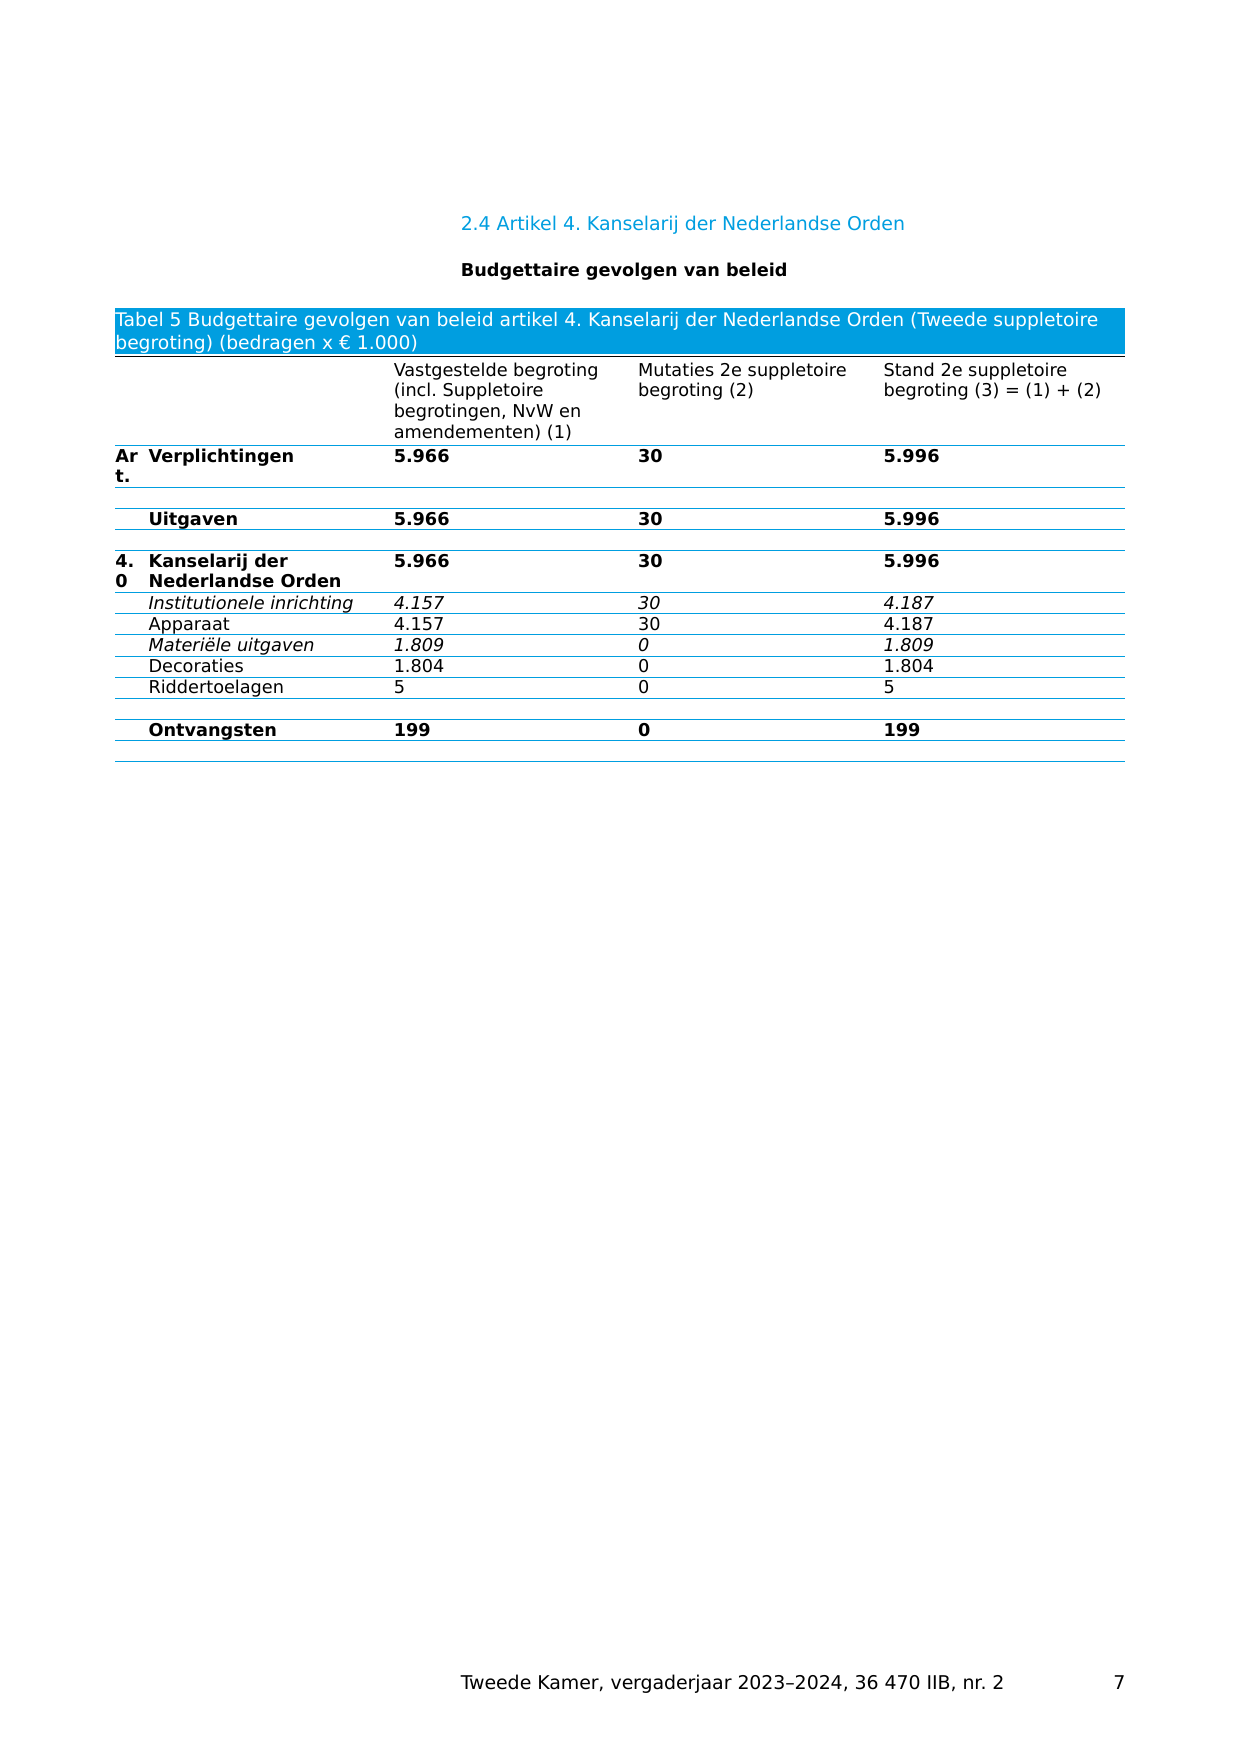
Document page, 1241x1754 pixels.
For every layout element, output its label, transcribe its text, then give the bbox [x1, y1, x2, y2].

table_cell 4.0 [115, 551, 145, 592]
table_cell [115, 488, 145, 508]
table_cell Vastgestelde begroting (incl. Suppletoire begrotingen, NvW en amendementen) (1) [391, 357, 635, 445]
table_cell 30 [635, 551, 880, 592]
table_cell [115, 614, 145, 634]
table_cell [115, 509, 145, 529]
table_cell 5.966 [391, 509, 635, 529]
table_cell [880, 530, 1125, 550]
table_cell 1.809 [880, 635, 1125, 656]
table_cell [391, 488, 635, 508]
table_cell [391, 699, 635, 719]
table_cell [145, 530, 391, 550]
table_cell Verplichtingen [145, 446, 391, 487]
table_cell [145, 699, 391, 719]
table_cell 5.966 [391, 551, 635, 592]
table_cell [880, 488, 1125, 508]
table_cell 5.966 [391, 446, 635, 487]
table_cell 5 [391, 678, 635, 698]
table_cell 0 [635, 657, 880, 677]
table_cell Mutaties 2e suppletoire begroting (2) [635, 357, 880, 445]
table_cell [880, 741, 1125, 761]
table_cell [115, 593, 145, 613]
table_cell 1.804 [391, 657, 635, 677]
table_cell [635, 741, 880, 761]
table_cell Apparaat [145, 614, 391, 634]
table_cell 30 [635, 509, 880, 529]
table_cell 30 [635, 614, 880, 634]
table_cell 0 [635, 678, 880, 698]
table_cell [115, 357, 145, 445]
table_cell [145, 488, 391, 508]
table_cell 30 [635, 446, 880, 487]
table_cell 5.996 [880, 446, 1125, 487]
table_cell [391, 741, 635, 761]
table_cell [391, 530, 635, 550]
table_cell [635, 488, 880, 508]
table_cell Materiële uitgaven [145, 635, 391, 656]
table_cell 4.157 [391, 593, 635, 613]
table_cell 0 [635, 635, 880, 656]
table_cell 30 [635, 593, 880, 613]
table_cell Ontvangsten [145, 720, 391, 740]
table_cell 199 [880, 720, 1125, 740]
table_cell [635, 699, 880, 719]
table_cell Stand 2e suppletoire begroting (3) = (1) + (2) [880, 357, 1125, 445]
table_cell Institutionele inrichting [145, 593, 391, 613]
table_cell [115, 678, 145, 698]
table_cell Riddertoelagen [145, 678, 391, 698]
table_cell Decoraties [145, 657, 391, 677]
table_cell [115, 720, 145, 740]
table_cell 4.157 [391, 614, 635, 634]
table_cell Art. [115, 446, 145, 487]
table_cell [115, 530, 145, 550]
table_cell [115, 657, 145, 677]
table_cell Kanselarij der Nederlandse Orden [145, 551, 391, 592]
table_cell [115, 699, 145, 719]
table_cell 1.809 [391, 635, 635, 656]
text Budgettaire gevolgen van beleid [461, 258, 1125, 281]
table_cell 199 [391, 720, 635, 740]
table_cell [145, 741, 391, 761]
table_cell Uitgaven [145, 509, 391, 529]
table_cell 4.187 [880, 593, 1125, 613]
table_cell 5 [880, 678, 1125, 698]
table_cell 1.804 [880, 657, 1125, 677]
table_cell 4.187 [880, 614, 1125, 634]
table_cell [635, 530, 880, 550]
table_cell [145, 357, 391, 445]
table_cell [880, 699, 1125, 719]
table_cell 5.996 [880, 551, 1125, 592]
title 2.4 Artikel 4. Kanselarij der Nederlandse Orden [461, 213, 1125, 235]
table_cell 0 [635, 720, 880, 740]
table_cell [115, 635, 145, 656]
table_cell 5.996 [880, 509, 1125, 529]
table_cell [115, 741, 145, 761]
